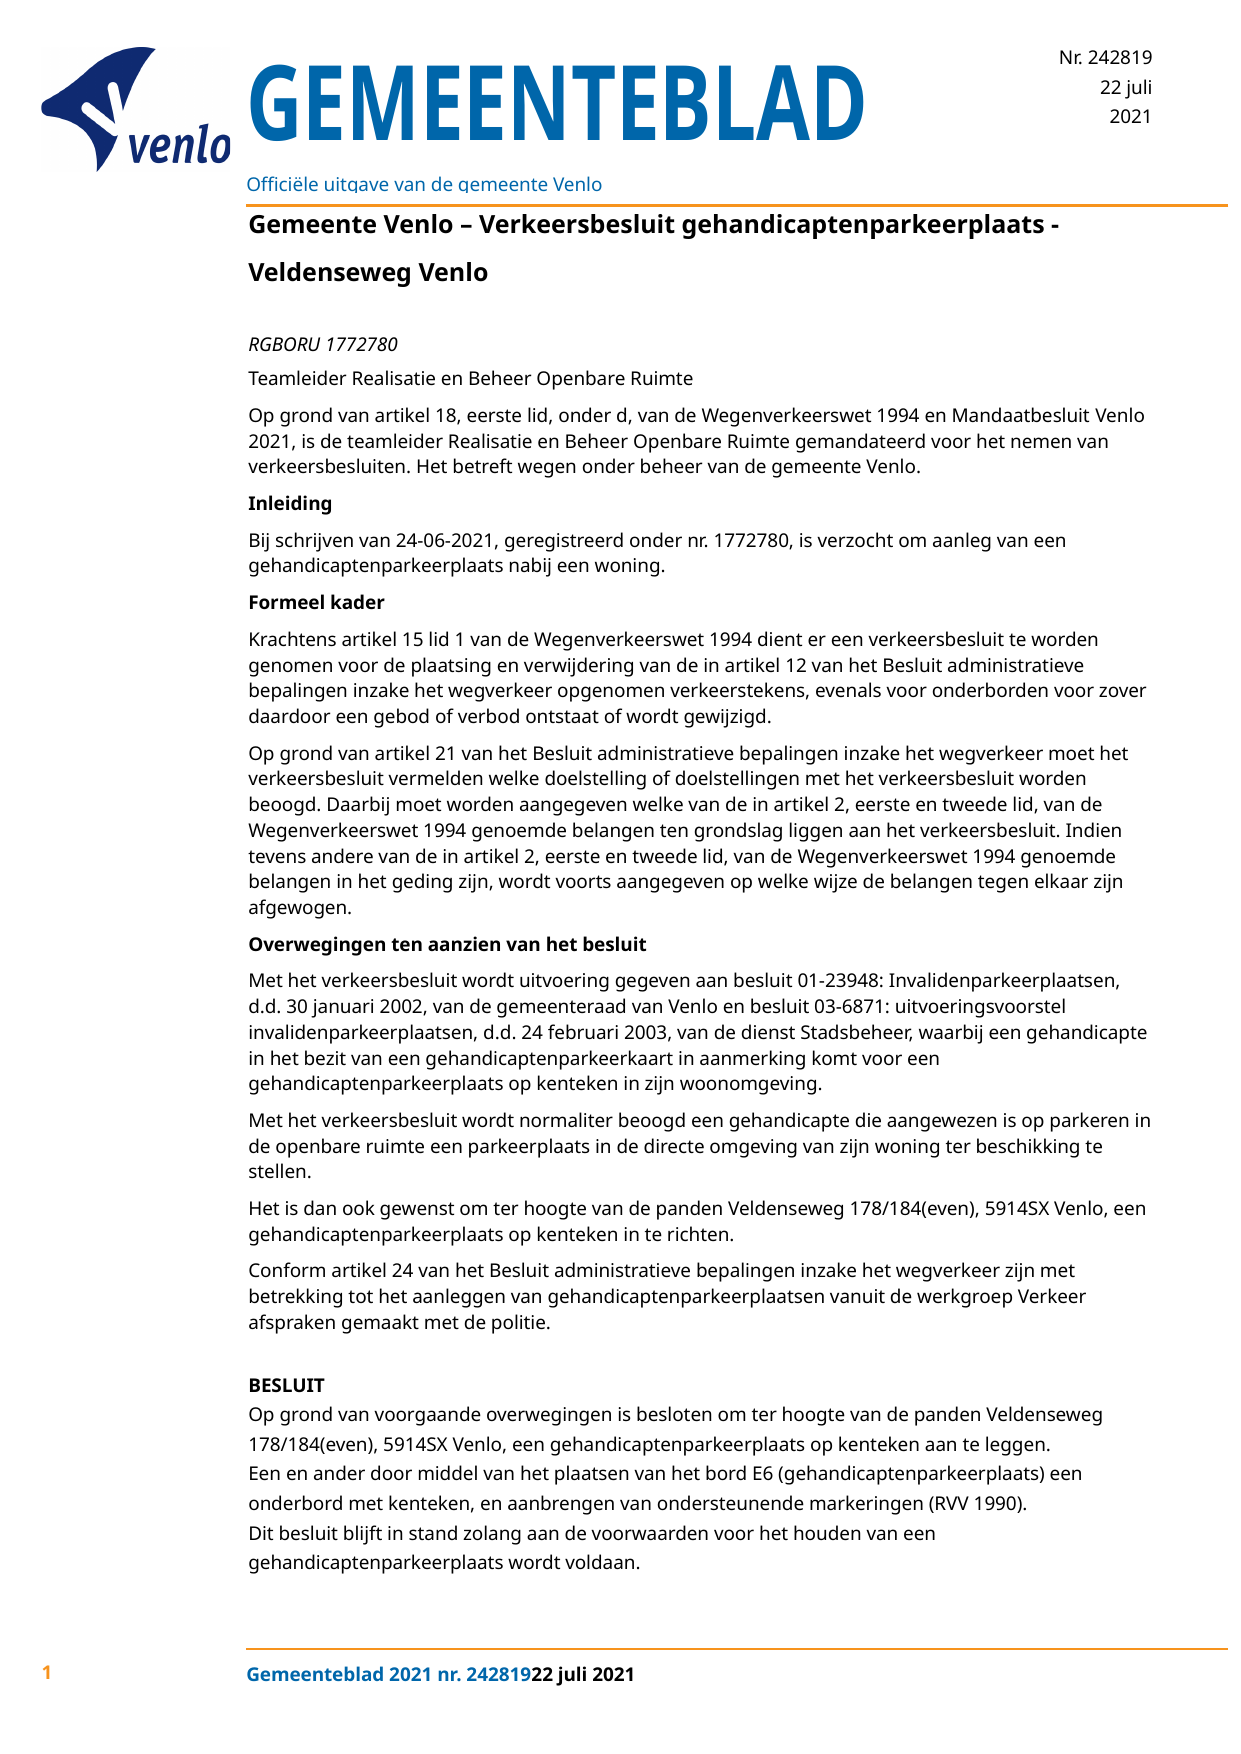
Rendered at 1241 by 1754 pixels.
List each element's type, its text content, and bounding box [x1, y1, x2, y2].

text Dit besluit blijft in stand zolang aan de voorwaarden voor het houden van een gehandicaptenparkeerplaats wordt voldaan. [248, 1520, 1152, 1575]
text Op grond van artikel 18, eerste lid, onder d, van de Wegenverkeerswet 1994 en Mandaatbesluit Venlo 2021, is de teamleider Realisatie en Beheer Openbare Ruimte gemandateerd voor het nemen van verkeersbesluiten. Het betreft wegen onder beheer van de gemeente Venlo. [248, 402, 1152, 479]
text Gemeente Venlo – Verkeersbesluit gehandicaptenparkeerplaats - Veldenseweg Venlo [248, 207, 1152, 288]
text Bij schrijven van 24-06-2021, geregistreerd onder nr. 1772780, is verzocht om aanleg van een gehandicaptenparkeerplaats nabij een woning. [248, 527, 1152, 578]
text Krachtens artikel 15 lid 1 van de Wegenverkeerswet 1994 dient er een verkeersbesluit te worden genomen voor de plaatsing en verwijdering van de in artikel 12 van het Besluit administratieve bepalingen inzake het wegverkeer opgenomen verkeerstekens, evenals voor onderborden voor zover daardoor een gebod of verbod ontstaat of wordt gewijzigd. [248, 626, 1152, 729]
text Op grond van voorgaande overwegingen is besloten om ter hoogte van de panden Veldenseweg 178/184(even), 5914SX Venlo, een gehandicaptenparkeerplaats op kenteken aan te leggen. [248, 1401, 1152, 1457]
text BESLUIT [248, 1372, 1152, 1398]
text Formeel kader [248, 589, 1152, 615]
text Conform artikel 24 van het Besluit administratieve bepalingen inzake het wegverkeer zijn met betrekking tot het aanleggen van gehandicaptenparkeerplaatsen vanuit de werkgroep Verkeer afspraken gemaakt met de politie. [248, 1258, 1152, 1335]
picture [41, 47, 231, 172]
text Met het verkeersbesluit wordt normaliter beoogd een gehandicapte die aangewezen is op parkeren in de openbare ruimte een parkeerplaats in de directe omgeving van zijn woning ter beschikking te stellen. [248, 1107, 1152, 1184]
text Een en ander door middel van het plaatsen van het bord E6 (gehandicaptenparkeerplaats) een onderbord met kenteken, en aanbrengen van ondersteunende markeringen (RVV 1990). [248, 1461, 1152, 1516]
text RGBORU 1772780 [248, 331, 1152, 357]
text Het is dan ook gewenst om ter hoogte van de panden Veldenseweg 178/184(even), 5914SX Venlo, een gehandicaptenparkeerplaats op kenteken in te richten. [248, 1195, 1152, 1247]
text Op grond van artikel 21 van het Besluit administratieve bepalingen inzake het wegverkeer moet het verkeersbesluit vermelden welke doelstelling of doelstellingen met het verkeersbesluit worden beoogd. Daarbij moet worden aangegeven welke van de in artikel 2, eerste en tweede lid, van de Wegenverkeerswet 1994 genoemde belangen ten grondslag liggen aan het verkeersbesluit. Indien tevens andere van de in artikel 2, eerste en tweede lid, van de Wegenverkeerswet 1994 genoemde belangen in het geding zijn, wordt voorts aangegeven op welke wijze de belangen tegen elkaar zijn afgewogen. [248, 740, 1152, 920]
text Teamleider Realisatie en Beheer Openbare Ruimte [248, 366, 1152, 391]
text Inleiding [248, 490, 1152, 516]
text Overwegingen ten aanzien van het besluit [248, 931, 1152, 957]
text Met het verkeersbesluit wordt uitvoering gegeven aan besluit 01-23948: Invalidenparkeerplaatsen, d.d. 30 januari 2002, van de gemeenteraad van Venlo en besluit 03-6871: uitvoeringsvoorstel invalidenparkeerplaatsen, d.d. 24 februari 2003, van de dienst Stadsbeheer, waarbij een gehandicapte in het bezit van een gehandicaptenparkeerkaart in aanmerking komt voor een gehandicaptenparkeerplaats op kenteken in zijn woonomgeving. [248, 968, 1152, 1096]
